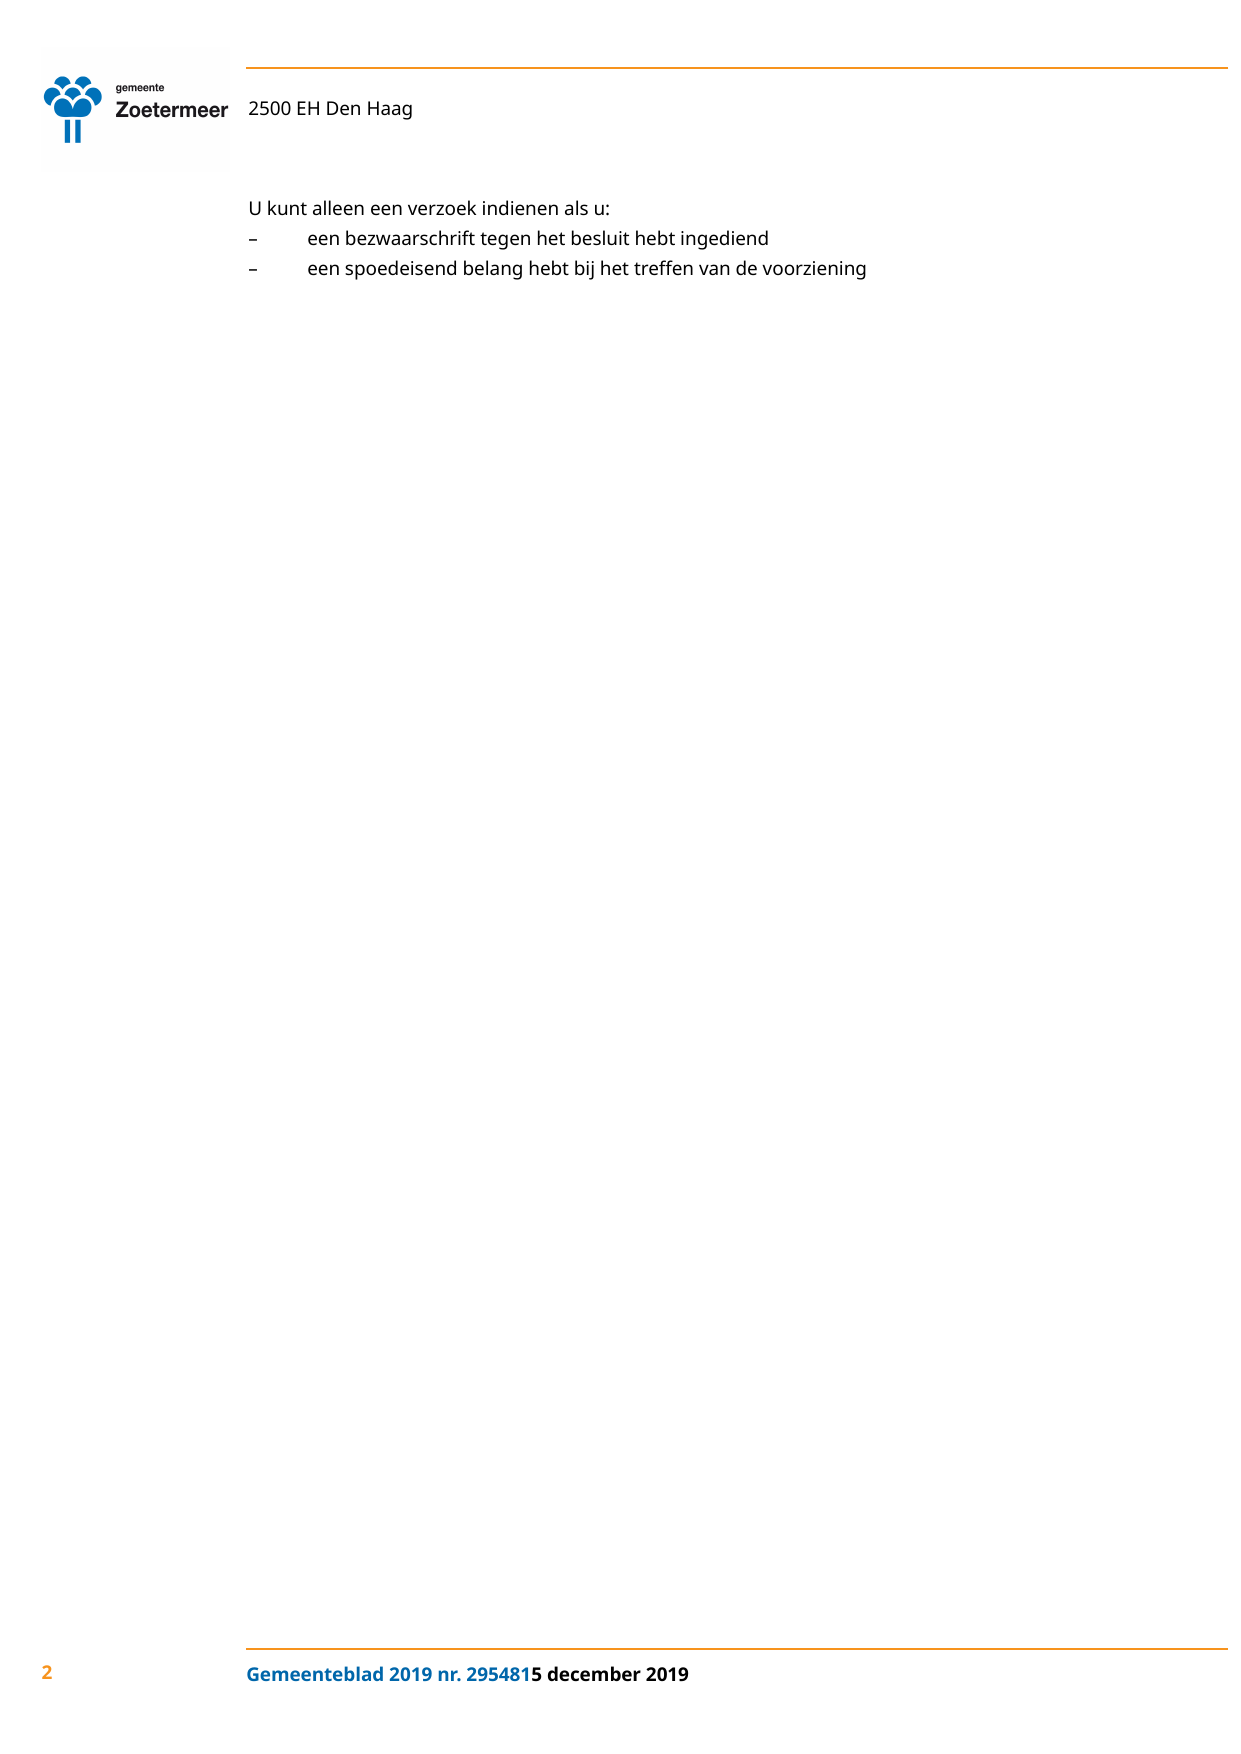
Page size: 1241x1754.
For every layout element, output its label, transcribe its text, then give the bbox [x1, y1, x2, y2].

text U kunt alleen een verzoek indienen als u: [248, 196, 1152, 221]
list een bezwaarschrift tegen het besluit hebt ingediend [248, 225, 1152, 251]
list een spoedeisend belang hebt bij het treffen van de voorziening [248, 255, 1152, 281]
text 2500 EH Den Haag [248, 95, 1152, 121]
picture [41, 47, 231, 172]
